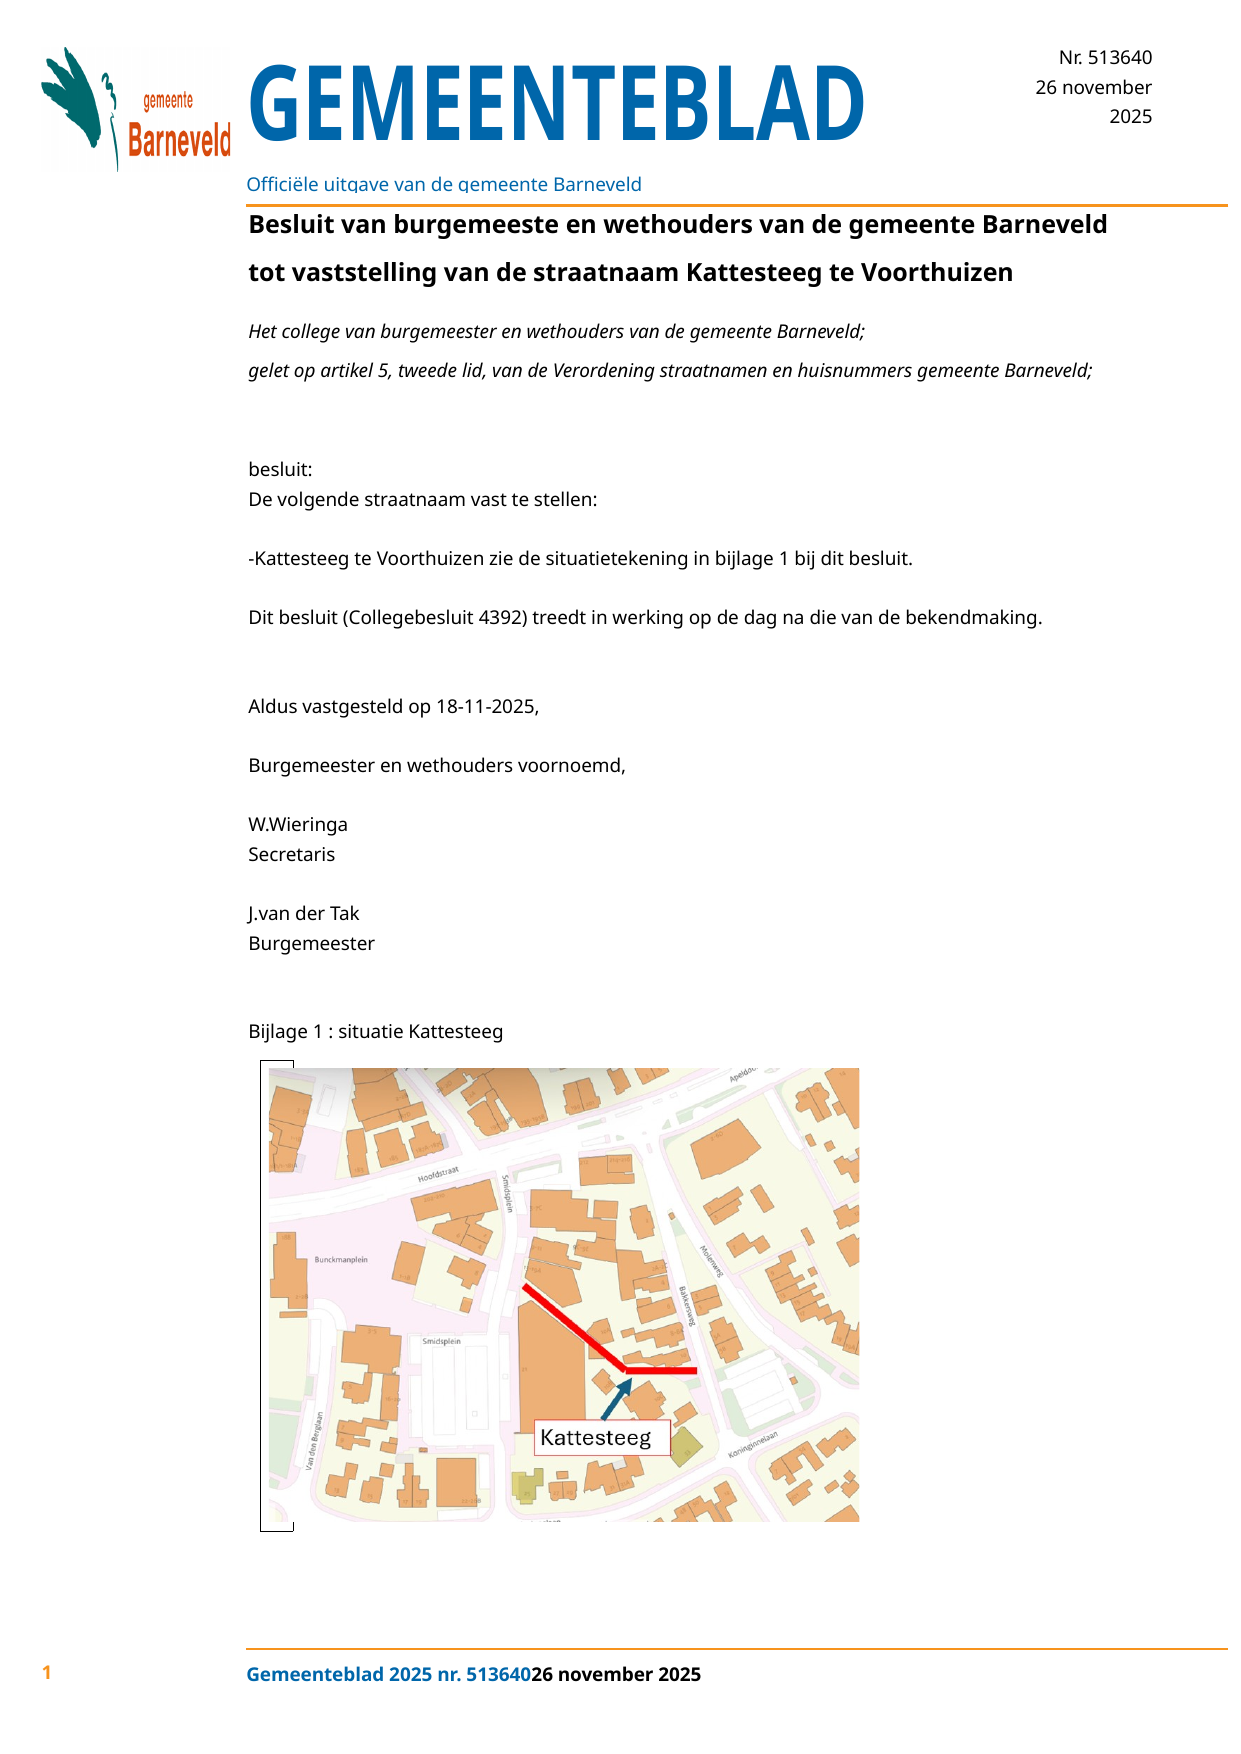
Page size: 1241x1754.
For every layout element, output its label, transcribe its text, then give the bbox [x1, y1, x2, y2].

text Dit besluit (Collegebesluit 4392) treedt in werking op de dag na die van de bekendmaking. [248, 604, 1152, 630]
text Bijlage 1 : situatie Kattesteeg [248, 1018, 1152, 1044]
picture [268, 1068, 860, 1522]
text besluit: [248, 456, 1152, 482]
picture [41, 47, 231, 172]
text W.Wieringa [248, 811, 1152, 837]
text -Kattesteeg te Voorthuizen zie de situatietekening in bijlage 1 bij dit besluit. [248, 545, 1152, 571]
text Aldus vastgesteld op 18-11-2025, [248, 693, 1152, 719]
text J.van der Tak [248, 900, 1152, 926]
text Burgemeester en wethouders voornoemd, [248, 752, 1152, 778]
text Het college van burgemeester en wethouders van de gemeente Barneveld; [248, 318, 1152, 344]
text De volgende straatnaam vast te stellen: [248, 486, 1152, 512]
text Burgemeester [248, 930, 1152, 956]
text Secretaris [248, 841, 1152, 867]
text Besluit van burgemeeste en wethouders van de gemeente Barneveld tot vaststelling van de straatnaam Kattesteeg te Voorthuizen [248, 207, 1152, 288]
text gelet op artikel 5, tweede lid, van de Verordening straatnamen en huisnummers gemeente Barneveld; [248, 357, 1152, 383]
